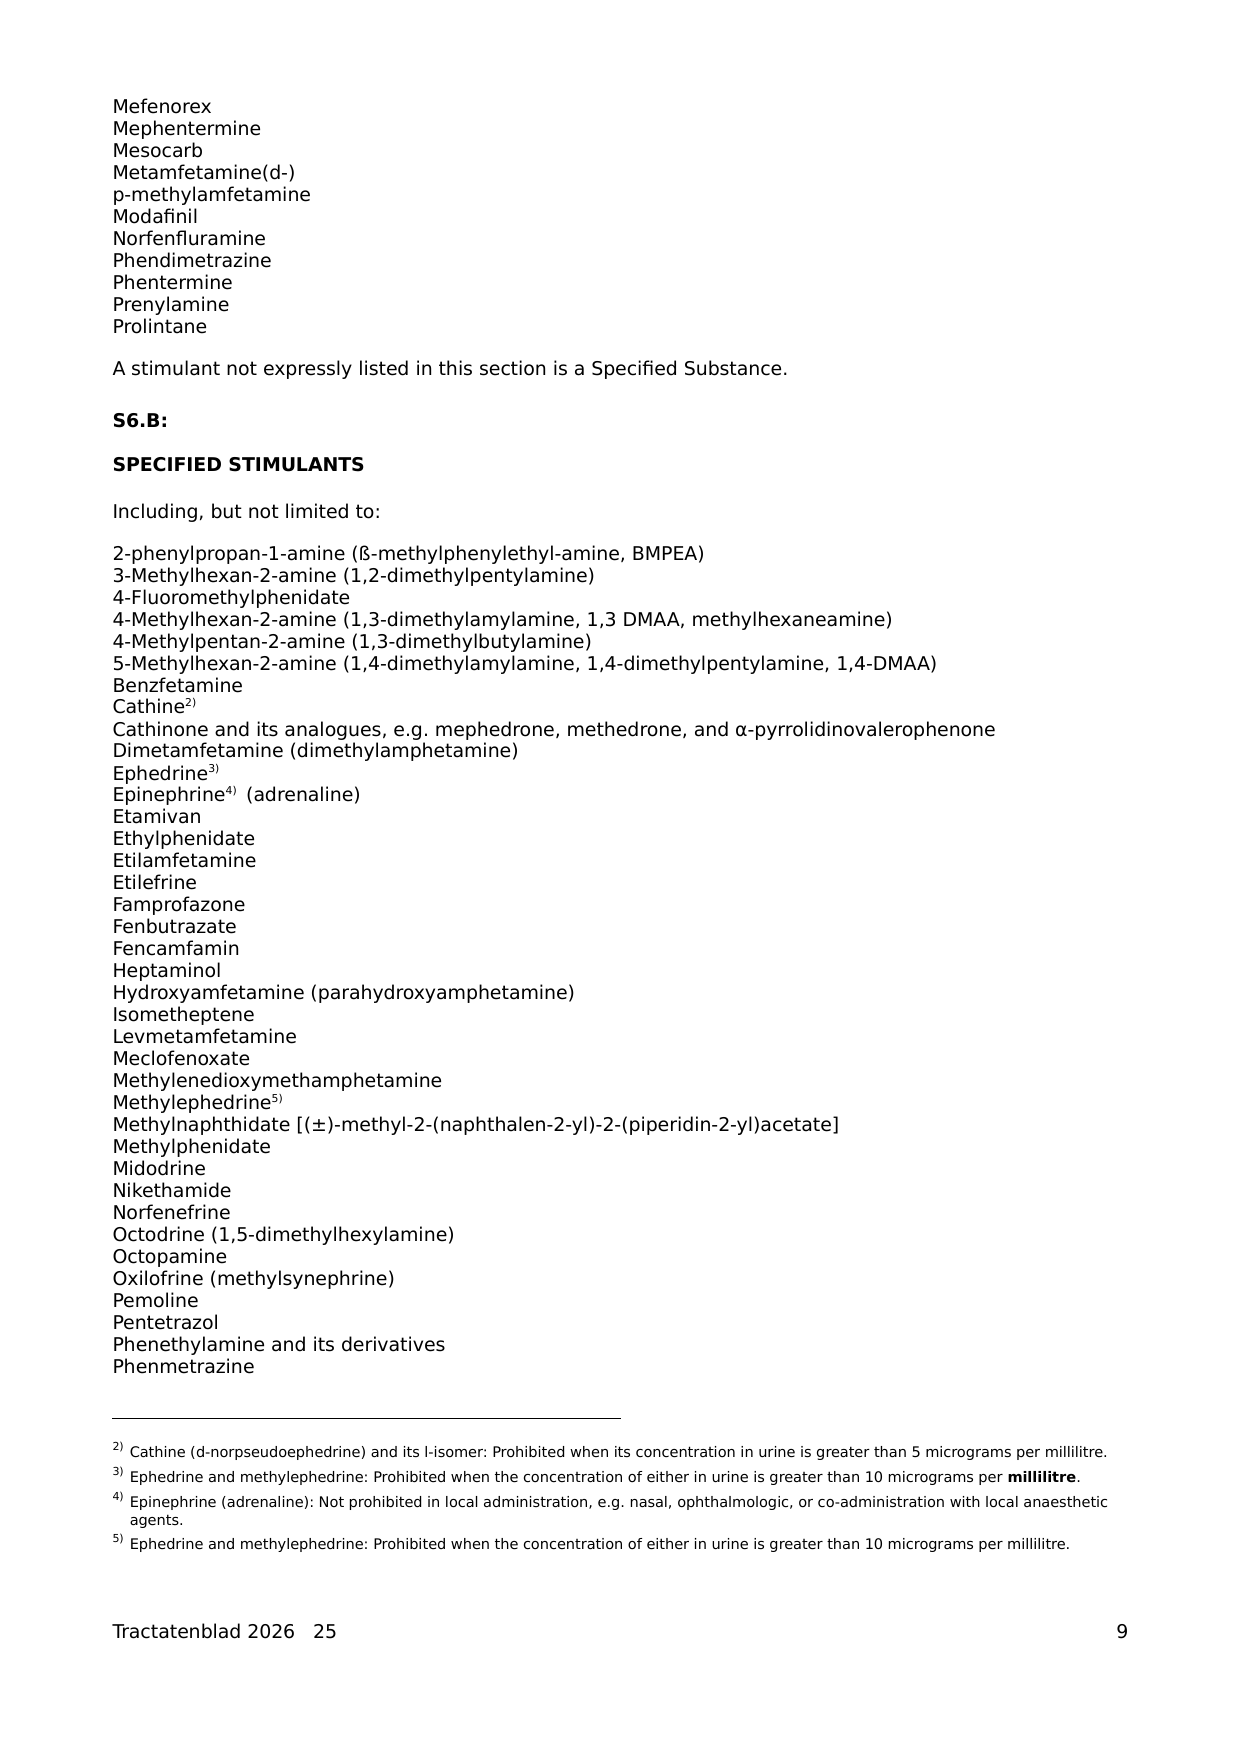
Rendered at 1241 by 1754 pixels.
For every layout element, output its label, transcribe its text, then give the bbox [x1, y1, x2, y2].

text 2-phenylpropan-1-amine (ß-methylphenylethyl-amine, BMPEA) [112, 543, 1128, 564]
text 3-Methylhexan-2-amine (1,2-dimethylpentylamine) [112, 564, 1128, 587]
text Cathine [112, 696, 1128, 718]
text Hydroxyamfetamine (parahydroxyamphetamine) [112, 982, 1128, 1004]
text Etilamfetamine [112, 850, 1128, 872]
text Prolintane [112, 316, 1128, 338]
text Cathine (d-norpseudoephedrine) and its l-isomer: Prohibited when its concentration in urine is greater than 5 micrograms per millilitre. [112, 1440, 1128, 1462]
text Mefenorex [112, 96, 1128, 118]
text Midodrine [112, 1158, 1128, 1180]
text Meclofenoxate [112, 1048, 1128, 1070]
subtitle S6.B: SPECIFIED STIMULANTS [112, 410, 1128, 476]
text p-methylamfetamine [112, 184, 1128, 206]
text Modafinil [112, 206, 1128, 228]
text Norfenfluramine [112, 228, 1128, 250]
text Phenethylamine and its derivatives [112, 1334, 1128, 1356]
text Prenylamine [112, 294, 1128, 316]
text 4-Methylhexan-2-amine (1,3-dimethylamylamine, 1,3 DMAA, methylhexaneamine) [112, 608, 1128, 631]
text Ephedrine and methylephedrine: Prohibited when the concentration of either in urine is greater than 10 micrograms per millilitre. [112, 1465, 1128, 1487]
text 4-Methylpentan-2-amine (1,3-dimethylbutylamine) [112, 631, 1128, 652]
text Ethylphenidate [112, 828, 1128, 850]
text A stimulant not expressly listed in this section is a Specified Substance. [112, 358, 1128, 380]
text Pentetrazol [112, 1312, 1128, 1334]
text Fenbutrazate [112, 916, 1128, 938]
text Epinephrine (adrenaline): Not prohibited in local administration, e.g. nasal, ophthalmologic, or co-administration with local anaesthetic agents. [112, 1490, 1128, 1529]
text Etamivan [112, 806, 1128, 828]
text Methylephedrine [112, 1092, 1128, 1114]
text Cathinone and its analogues, e.g. mephedrone, methedrone, and α-pyrrolidinovalerophenone [112, 718, 1128, 740]
text Ephedrine [112, 762, 1128, 784]
text Methylphenidate [112, 1136, 1128, 1158]
text Methylnaphthidate [(±)-methyl-2-(naphthalen-2-yl)-2-(piperidin-2-yl)acetate] [112, 1114, 1128, 1136]
text Pemoline [112, 1290, 1128, 1312]
text Phenmetrazine [112, 1356, 1128, 1378]
text Dimetamfetamine (dimethylamphetamine) [112, 740, 1128, 762]
text Benzfetamine [112, 674, 1128, 696]
text Methylenedioxymethamphetamine [112, 1070, 1128, 1092]
text 5-Methylhexan-2-amine (1,4-dimethylamylamine, 1,4-dimethylpentylamine, 1,4-DMAA) [112, 652, 1128, 674]
text Including, but not limited to: [112, 501, 1128, 523]
text Nikethamide [112, 1180, 1128, 1202]
text Ephedrine and methylephedrine: Prohibited when the concentration of either in urine is greater than 10 micrograms per millilitre. [112, 1532, 1128, 1554]
text Levmetamfetamine [112, 1026, 1128, 1048]
text Mephentermine [112, 118, 1128, 140]
text Etilefrine [112, 872, 1128, 894]
text Phendimetrazine [112, 250, 1128, 272]
text Octodrine (1,5-dimethylhexylamine) [112, 1224, 1128, 1246]
text 4-Fluoromethylphenidate [112, 587, 1128, 608]
text Fencamfamin [112, 938, 1128, 960]
text Metamfetamine(d-) [112, 162, 1128, 184]
text Famprofazone [112, 894, 1128, 916]
text Epinephrine (adrenaline) [112, 784, 1128, 806]
text Oxilofrine (methylsynephrine) [112, 1268, 1128, 1290]
text Norfenefrine [112, 1202, 1128, 1224]
text Mesocarb [112, 140, 1128, 162]
text Heptaminol [112, 960, 1128, 982]
text Isometheptene [112, 1004, 1128, 1026]
text Octopamine [112, 1246, 1128, 1268]
text Phentermine [112, 272, 1128, 294]
